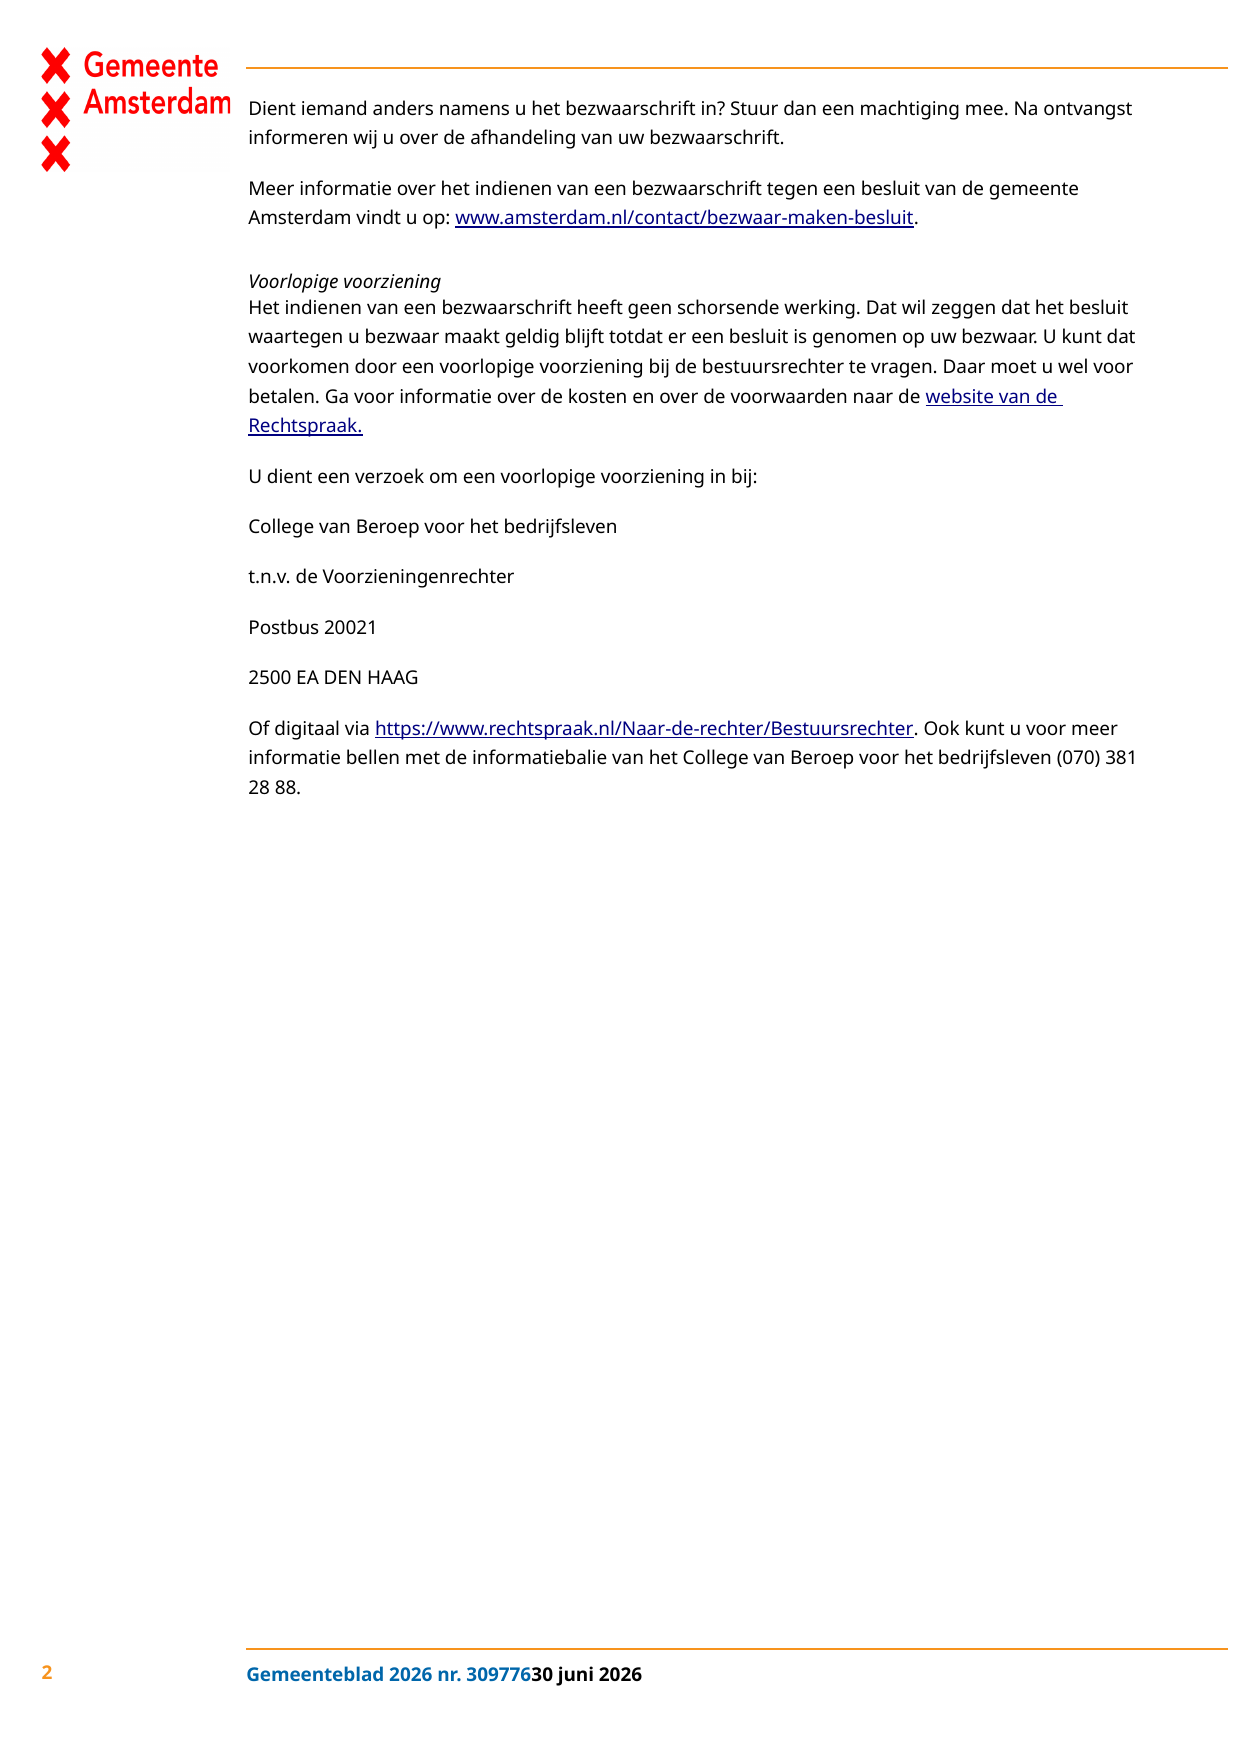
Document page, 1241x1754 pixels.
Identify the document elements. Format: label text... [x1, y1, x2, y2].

text Postbus 20021 [248, 614, 1152, 640]
text Meer informatie over het indienen van een bezwaarschrift tegen een besluit van de gemeente Amsterdam vindt u op: www.amsterdam.nl/contact/bezwaar-maken-besluit. [248, 175, 1152, 230]
text Voorlopige voorziening [248, 268, 1152, 294]
text 2500 EA DEN HAAG [248, 664, 1152, 690]
text t.n.v. de Voorzieningenrechter [248, 564, 1152, 589]
text Of digitaal via https://www.rechtspraak.nl/Naar-de-rechter/Bestuursrechter. Ook kunt u voor meer informatie bellen met de informatiebalie van het College van Beroep voor het bedrijfsleven (070) 381 28 88. [248, 715, 1152, 800]
text Het indienen van een bezwaarschrift heeft geen schorsende werking. Dat wil zeggen dat het besluit waartegen u bezwaar maakt geldig blijft totdat er een besluit is genomen op uw bezwaar. U kunt dat voorkomen door een voorlopige voorziening bij de bestuursrechter te vragen. Daar moet u wel voor betalen. Ga voor informatie over de kosten en over de voorwaarden naar de website van de Rechtspraak. [248, 294, 1152, 438]
text Dient iemand anders namens u het bezwaarschrift in? Stuur dan een machtiging mee. Na ontvangst informeren wij u over de afhandeling van uw bezwaarschrift. [248, 95, 1152, 150]
text U dient een verzoek om een voorlopige voorziening in bij: [248, 463, 1152, 488]
picture [41, 47, 231, 172]
text College van Beroep voor het bedrijfsleven [248, 513, 1152, 539]
